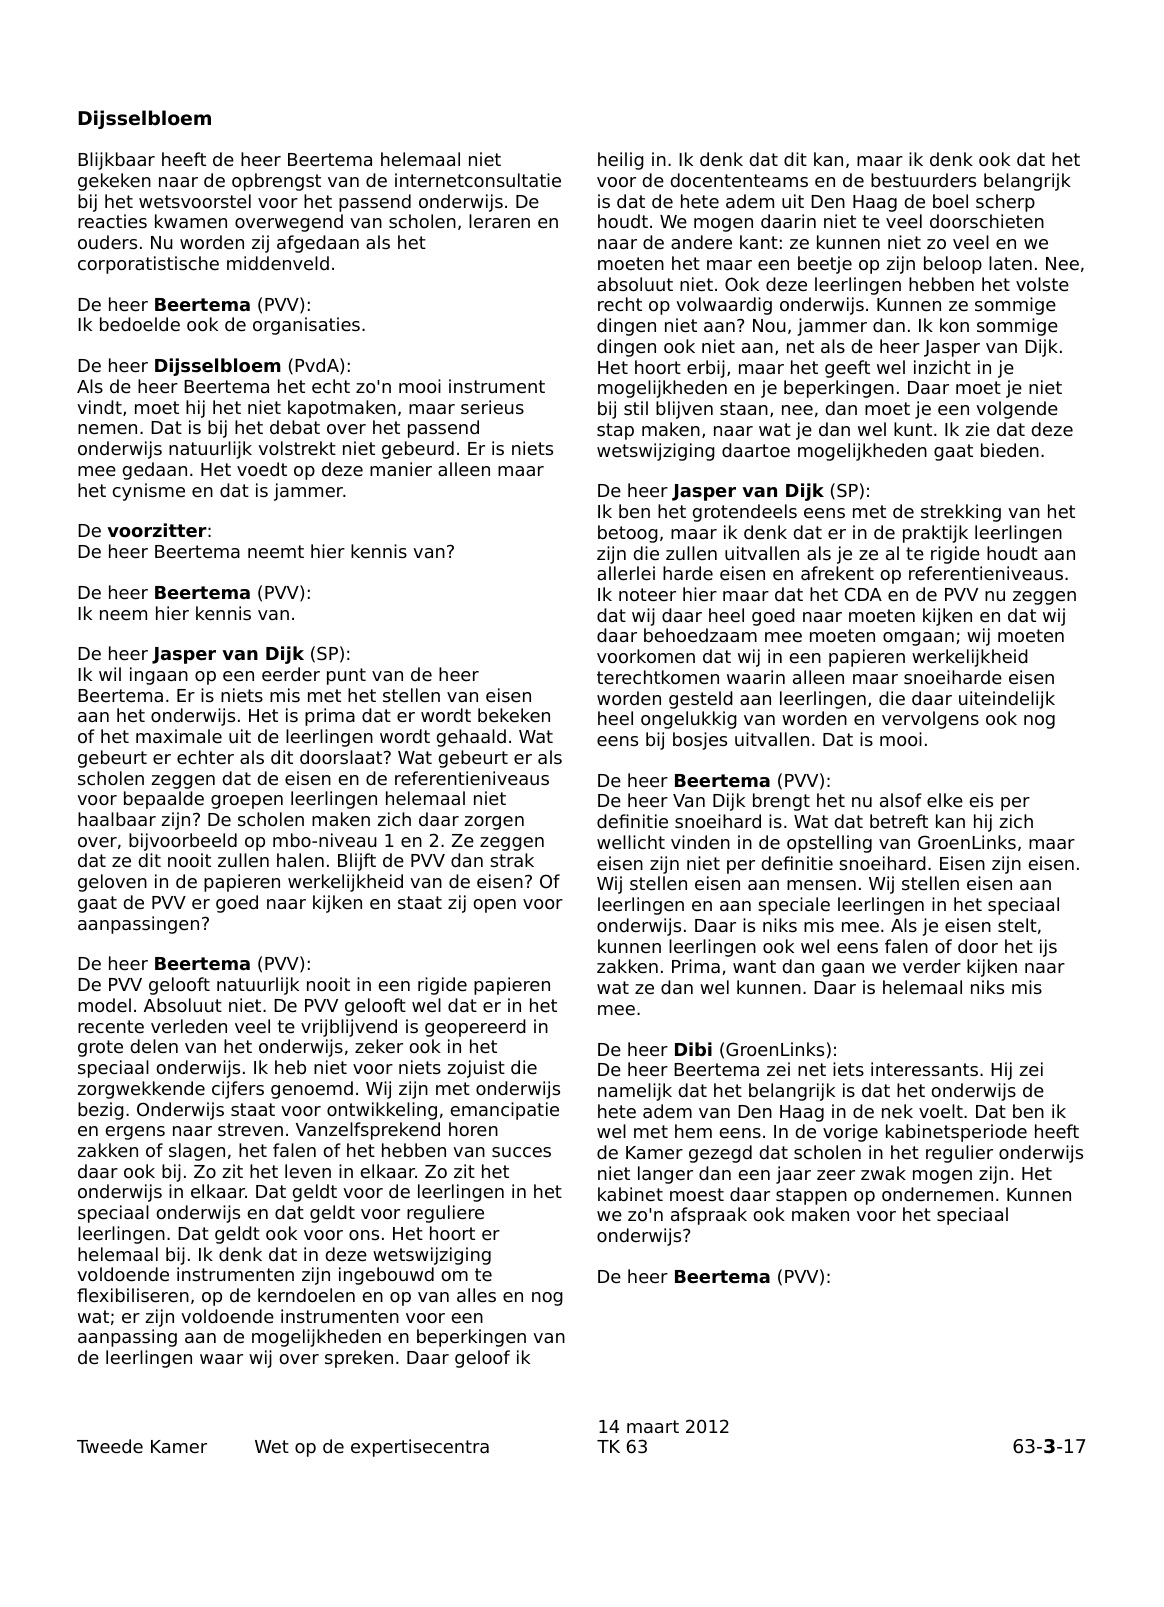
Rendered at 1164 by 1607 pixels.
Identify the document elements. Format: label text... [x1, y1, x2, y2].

text De voorzitter: [77, 521, 567, 542]
text heilig in. Ik denk dat dit kan, maar ik denk ook dat het voor de docententeams en de bestuurders belangrijk is dat de hete adem uit Den Haag de boel scherp houdt. We mogen daarin niet te veel doorschieten naar de andere kant: ze kunnen niet zo veel en we moeten het maar een beetje op zijn beloop laten. Nee, absoluut niet. Ook deze leerlingen hebben het volste recht op volwaardig onderwijs. Kunnen ze sommige dingen niet aan? Nou, jammer dan. Ik kon sommige dingen ook niet aan, net als de heer Jasper van Dijk. Het hoort erbij, maar het geeft wel inzicht in je mogelijkheden en je beperkingen. Daar moet je niet bij stil blijven staan, nee, dan moet je een volgende stap maken, naar wat je dan wel kunt. Ik zie dat deze wetswijziging daartoe mogelijkheden gaat bieden. [596, 150, 1087, 461]
text De heer Beertema zei net iets interessants. Hij zei namelijk dat het belangrijk is dat het onderwijs de hete adem van Den Haag in de nek voelt. Dat ben ik wel met hem eens. In de vorige kabinetsperiode heeft de Kamer gezegd dat scholen in het regulier onderwijs niet langer dan een jaar zeer zwak mogen zijn. Het kabinet moest daar stappen op ondernemen. Kunnen we zo'n afspraak ook maken voor het speciaal onderwijs? [596, 1060, 1087, 1247]
text De PVV gelooft natuurlijk nooit in een rigide papieren model. Absoluut niet. De PVV gelooft wel dat er in het recente verleden veel te vrijblijvend is geopereerd in grote delen van het onderwijs, zeker ook in het speciaal onderwijs. Ik heb niet voor niets zojuist die zorgwekkende cijfers genoemd. Wij zijn met onderwijs bezig. Onderwijs staat voor ontwikkeling, emancipatie en ergens naar streven. Vanzelfsprekend horen zakken of slagen, het falen of het hebben van succes daar ook bij. Zo zit het leven in elkaar. Zo zit het onderwijs in elkaar. Dat geldt voor de leerlingen in het speciaal onderwijs en dat geldt voor reguliere leerlingen. Dat geldt ook voor ons. Het hoort er helemaal bij. Ik denk dat in deze wetswijziging voldoende instrumenten zijn ingebouwd om te flexibiliseren, op de kerndoelen en op van alles en nog wat; er zijn voldoende instrumenten voor een aanpassing aan de mogelijkheden en beperkingen van de leerlingen waar wij over spreken. Daar geloof ik [77, 975, 567, 1369]
text De heer Beertema (PVV): [596, 1267, 1087, 1287]
text De heer Dibi (GroenLinks): [596, 1039, 1087, 1060]
text De heer Beertema neemt hier kennis van? [77, 542, 567, 563]
text Blijkbaar heeft de heer Beertema helemaal niet gekeken naar de opbrengst van de internetconsultatie bij het wetsvoorstel voor het passend onderwijs. De reacties kwamen overwegend van scholen, leraren en ouders. Nu worden zij afgedaan als het corporatistische middenveld. [77, 150, 567, 274]
text Ik wil ingaan op een eerder punt van de heer Beertema. Er is niets mis met het stellen van eisen aan het onderwijs. Het is prima dat er wordt bekeken of het maximale uit de leerlingen wordt gehaald. Wat gebeurt er echter als dit doorslaat? Wat gebeurt er als scholen zeggen dat de eisen en de referentieniveaus voor bepaalde groepen leerlingen helemaal niet haalbaar zijn? De scholen maken zich daar zorgen over, bijvoorbeeld op mbo-niveau 1 en 2. Ze zeggen dat ze dit nooit zullen halen. Blijft de PVV dan strak geloven in de papieren werkelijkheid van de eisen? Of gaat de PVV er goed naar kijken en staat zij open voor aanpassingen? [77, 665, 567, 934]
text De heer Dijsselbloem (PvdA): [77, 356, 567, 377]
text De heer Van Dijk brengt het nu alsof elke eis per definitie snoeihard is. Wat dat betreft kan hij zich wellicht vinden in de opstelling van GroenLinks, maar eisen zijn niet per definitie snoeihard. Eisen zijn eisen. Wij stellen eisen aan mensen. Wij stellen eisen aan leerlingen en aan speciale leerlingen in het speciaal onderwijs. Daar is niks mis mee. Als je eisen stelt, kunnen leerlingen ook wel eens falen of door het ijs zakken. Prima, want dan gaan we verder kijken naar wat ze dan wel kunnen. Daar is helemaal niks mis mee. [596, 791, 1087, 1019]
text Ik bedoelde ook de organisaties. [77, 315, 567, 336]
text Als de heer Beertema het echt zo'n mooi instrument vindt, moet hij het niet kapotmaken, maar serieus nemen. Dat is bij het debat over het passend onderwijs natuurlijk volstrekt niet gebeurd. Er is niets mee gedaan. Het voedt op deze manier alleen maar het cynisme en dat is jammer. [77, 377, 567, 501]
text De heer Beertema (PVV): [77, 294, 567, 315]
text De heer Beertema (PVV): [77, 583, 567, 603]
text De heer Beertema (PVV): [596, 771, 1087, 791]
text Ik ben het grotendeels eens met de strekking van het betoog, maar ik denk dat er in de praktijk leerlingen zijn die zullen uitvallen als je ze al te rigide houdt aan allerlei harde eisen en afrekent op referentieniveaus. Ik noteer hier maar dat het CDA en de PVV nu zeggen dat wij daar heel goed naar moeten kijken en dat wij daar behoedzaam mee moeten omgaan; wij moeten voorkomen dat wij in een papieren werkelijkheid terechtkomen waarin alleen maar snoeiharde eisen worden gesteld aan leerlingen, die daar uiteindelijk heel ongelukkig van worden en vervolgens ook nog eens bij bosjes uitvallen. Dat is mooi. [596, 502, 1087, 751]
text De heer Jasper van Dijk (SP): [77, 644, 567, 665]
text De heer Beertema (PVV): [77, 954, 567, 975]
text De heer Jasper van Dijk (SP): [596, 481, 1087, 502]
text Ik neem hier kennis van. [77, 603, 567, 624]
